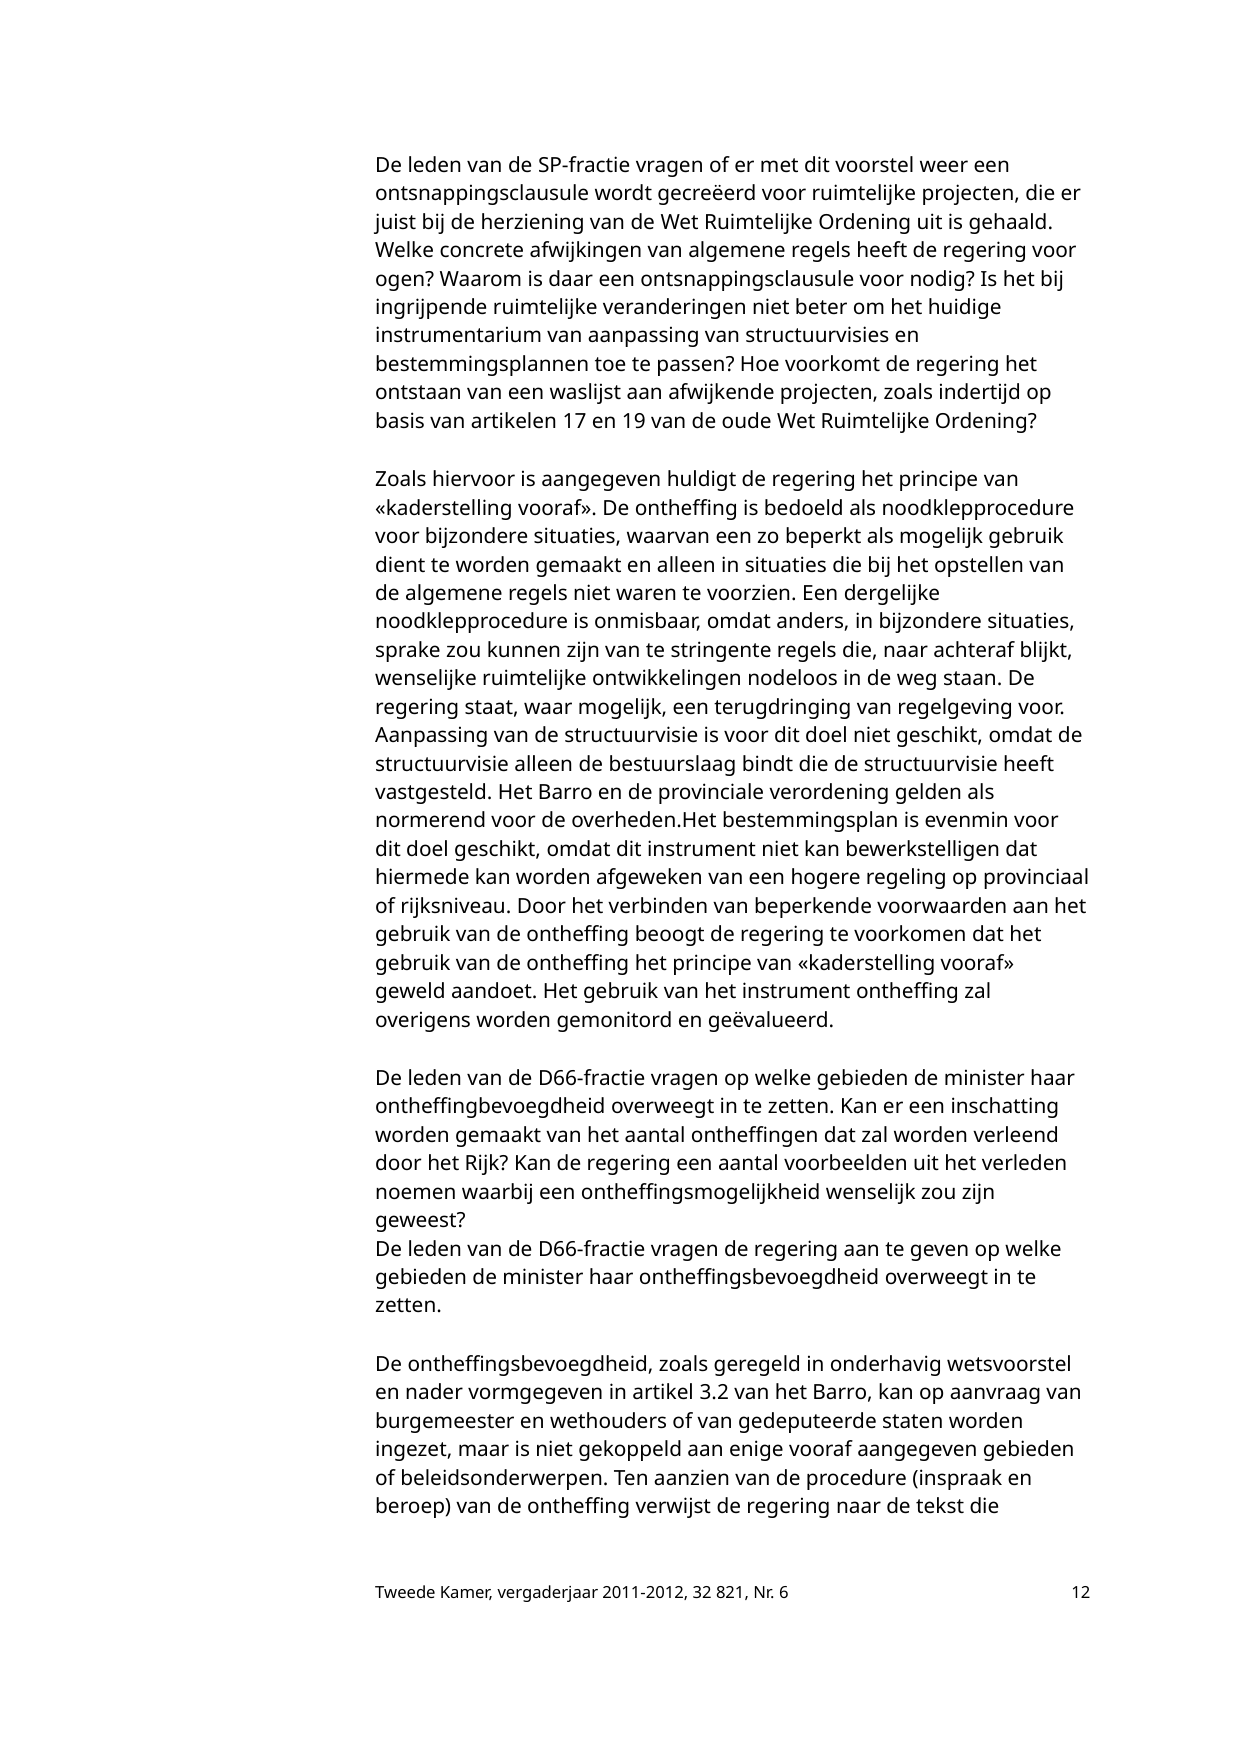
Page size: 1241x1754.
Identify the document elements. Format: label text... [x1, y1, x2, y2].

text De leden van de D66-fractie vragen de regering aan te geven op welke gebieden de minister haar ontheffingsbevoegdheid overweegt in te zetten. [375, 1234, 1090, 1319]
text De leden van de D66-fractie vragen op welke gebieden de minister haar ontheffingbevoegdheid overweegt in te zetten. Kan er een inschatting worden gemaakt van het aantal ontheffingen dat zal worden verleend door het Rijk? Kan de regering een aantal voorbeelden uit het verleden noemen waarbij een ontheffingsmogelijkheid wenselijk zou zijn geweest? [375, 1063, 1090, 1234]
text De leden van de SP-fractie vragen of er met dit voorstel weer een ontsnappingsclausule wordt gecreëerd voor ruimtelijke projecten, die er juist bij de herziening van de Wet Ruimtelijke Ordening uit is gehaald. Welke concrete afwijkingen van algemene regels heeft de regering voor ogen? Waarom is daar een ontsnappingsclausule voor nodig? Is het bij ingrijpende ruimtelijke veranderingen niet beter om het huidige instrumentarium van aanpassing van structuurvisies en bestemmingsplannen toe te passen? Hoe voorkomt de regering het ontstaan van een waslijst aan afwijkende projecten, zoals indertijd op basis van artikelen 17 en 19 van de oude Wet Ruimtelijke Ordening? [375, 150, 1090, 434]
text Zoals hiervoor is aangegeven huldigt de regering het principe van «kaderstelling vooraf». De ontheffing is bedoeld als noodklepprocedure voor bijzondere situaties, waarvan een zo beperkt als mogelijk gebruik dient te worden gemaakt en alleen in situaties die bij het opstellen van de algemene regels niet waren te voorzien. Een dergelijke noodklepprocedure is onmisbaar, omdat anders, in bijzondere situaties, sprake zou kunnen zijn van te stringente regels die, naar achteraf blijkt, wenselijke ruimtelijke ontwikkelingen nodeloos in de weg staan. De regering staat, waar mogelijk, een terugdringing van regelgeving voor. Aanpassing van de structuurvisie is voor dit doel niet geschikt, omdat de structuurvisie alleen de bestuurslaag bindt die de structuurvisie heeft vastgesteld. Het Barro en de provinciale verordening gelden als normerend voor de overheden.Het bestemmingsplan is evenmin voor dit doel geschikt, omdat dit instrument niet kan bewerkstelligen dat hiermede kan worden afgeweken van een hogere regeling op provinciaal of rijksniveau. Door het verbinden van beperkende voorwaarden aan het gebruik van de ontheffing beoogt de regering te voorkomen dat het gebruik van de ontheffing het principe van «kaderstelling vooraf» geweld aandoet. Het gebruik van het instrument ontheffing zal overigens worden gemonitord en geëvalueerd. [375, 464, 1090, 1033]
text De ontheffingsbevoegdheid, zoals geregeld in onderhavig wetsvoorstel en nader vormgegeven in artikel 3.2 van het Barro, kan op aanvraag van burgemeester en wethouders of van gedeputeerde staten worden ingezet, maar is niet gekoppeld aan enige vooraf aangegeven gebieden of beleidsonderwerpen. Ten aanzien van de procedure (inspraak en beroep) van de ontheffing verwijst de regering naar de tekst die [375, 1349, 1090, 1520]
